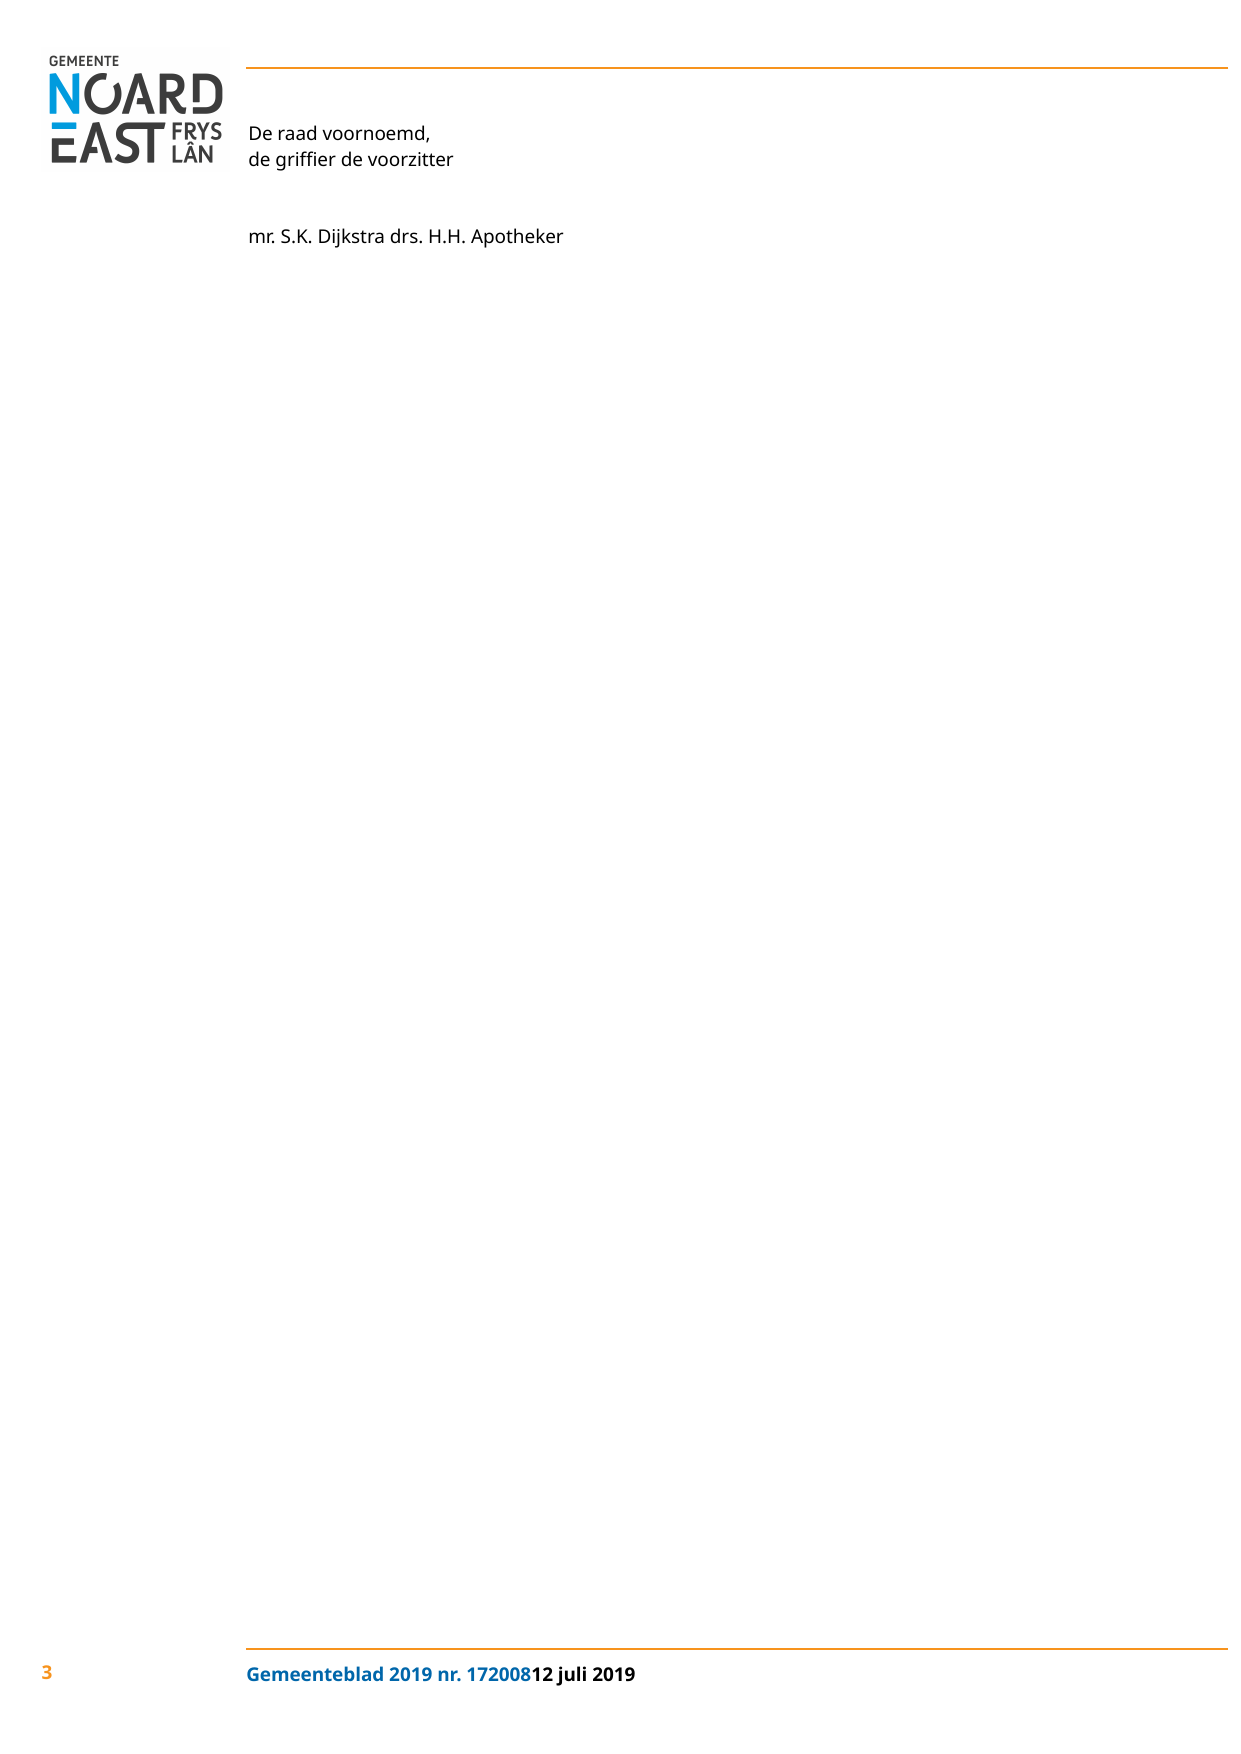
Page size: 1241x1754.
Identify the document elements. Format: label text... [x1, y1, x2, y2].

text De raad voornoemd, [248, 121, 1152, 146]
text mr. S.K. Dijkstra drs. H.H. Apotheker [248, 223, 1152, 249]
text de griffier de voorzitter [248, 146, 1152, 172]
picture [41, 47, 231, 172]
